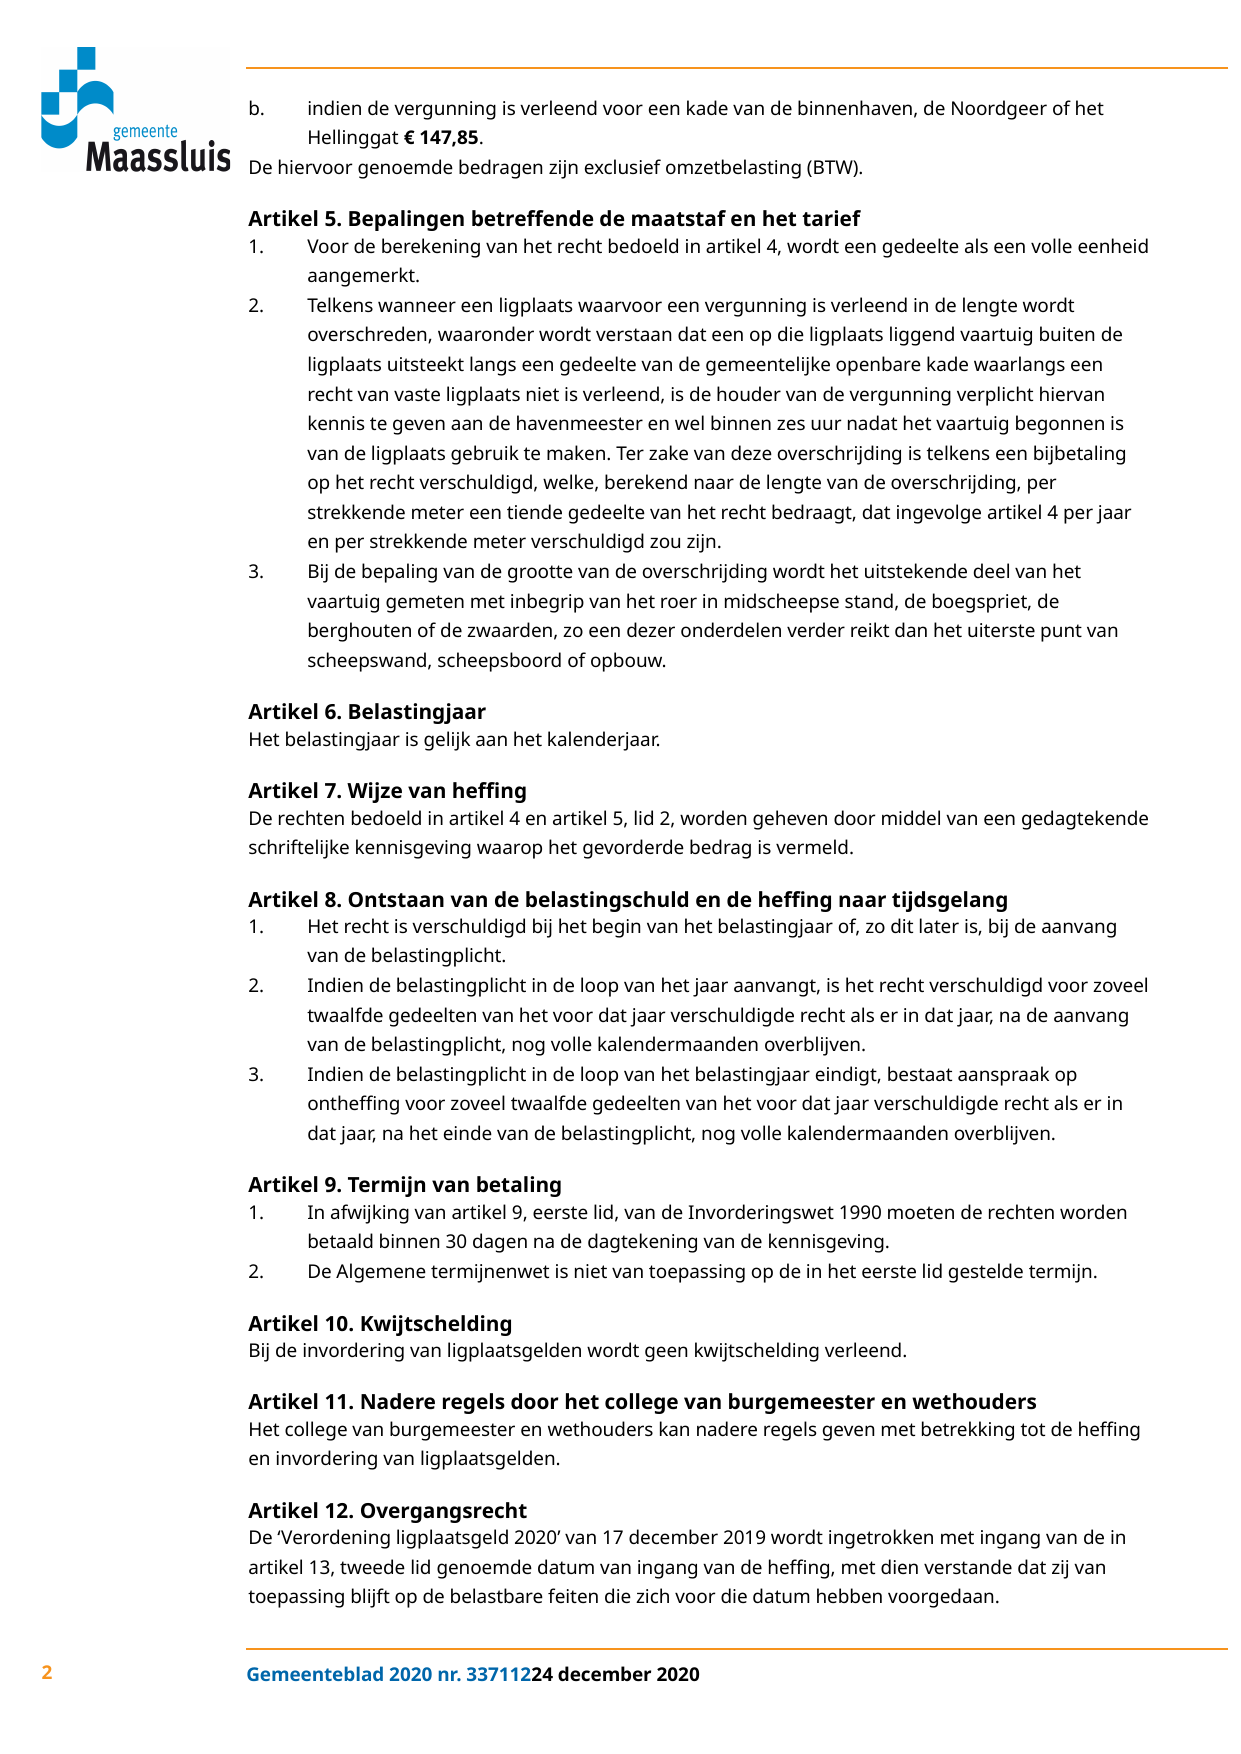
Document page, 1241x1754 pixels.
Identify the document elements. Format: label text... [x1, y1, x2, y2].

text Artikel 8. Ontstaan van de belastingschuld en de heffing naar tijdsgelang [248, 885, 1152, 913]
text Artikel 6. Belastingjaar [248, 697, 1152, 726]
text Artikel 11. Nadere regels door het college van burgemeester en wethouders [248, 1387, 1152, 1416]
picture [41, 47, 77, 92]
text De rechten bedoeld in artikel 4 en artikel 5, lid 2, worden geheven door middel van een gedagtekende schriftelijke kennisgeving waarop het gevorderde bedrag is vermeld. [248, 805, 1152, 860]
text De hiervoor genoemde bedragen zijn exclusief omzetbelasting (BTW). [248, 154, 1152, 180]
list Telkens wanneer een ligplaats waarvoor een vergunning is verleend in de lengte wordt overschreden, waaronder wordt verstaan dat een op die ligplaats liggend vaartuig buiten de ligplaats uitsteekt langs een gedeelte van de gemeentelijke openbare kade waarlangs een recht van vaste ligplaats niet is verleend, is de houder van de vergunning verplicht hiervan kennis te geven aan de havenmeester en wel binnen zes uur nadat het vaartuig begonnen is van de ligplaats gebruik te maken. Ter zake van deze overschrijding is telkens een bijbetaling op het recht verschuldigd, welke, berekend naar de lengte van de overschrijding, per strekkende meter een tiende gedeelte van het recht bedraagt, dat ingevolge artikel 4 per jaar en per strekkende meter verschuldigd zou zijn. [248, 292, 1152, 554]
text Het belastingjaar is gelijk aan het kalenderjaar. [248, 726, 1152, 752]
list Indien de belastingplicht in de loop van het belastingjaar eindigt, bestaat aanspraak op ontheffing voor zoveel twaalfde gedeelten van het voor dat jaar verschuldigde recht als er in dat jaar, na het einde van de belastingplicht, nog volle kalendermaanden overblijven. [248, 1061, 1152, 1146]
text Artikel 12. Overgangsrecht [248, 1496, 1152, 1524]
list In afwijking van artikel 9, eerste lid, van de Invorderingswet 1990 moeten de rechten worden betaald binnen 30 dagen na de dagtekening van de kennisgeving. [248, 1199, 1152, 1254]
text Artikel 9. Termijn van betaling [248, 1171, 1152, 1199]
text Artikel 10. Kwijtschelding [248, 1309, 1152, 1337]
text Artikel 7. Wijze van heffing [248, 776, 1152, 805]
list De Algemene termijnenwet is niet van toepassing op de in het eerste lid gestelde termijn. [248, 1258, 1152, 1284]
list Het recht is verschuldigd bij het begin van het belastingjaar of, zo dit later is, bij de aanvang van de belastingplicht. [248, 913, 1152, 968]
text De ‘Verordening ligplaatsgeld 2020’ van 17 december 2019 wordt ingetrokken met ingang van de in artikel 13, tweede lid genoemde datum van ingang van de heffing, met dien verstande dat zij van toepassing blijft op de belastbare feiten die zich voor die datum hebben voorgedaan. [248, 1524, 1152, 1609]
picture [41, 47, 231, 172]
list Indien de belastingplicht in de loop van het jaar aanvangt, is het recht verschuldigd voor zoveel twaalfde gedeelten van het voor dat jaar verschuldigde recht als er in dat jaar, na de aanvang van de belastingplicht, nog volle kalendermaanden overblijven. [248, 972, 1152, 1057]
text Bij de invordering van ligplaatsgelden wordt geen kwijtschelding verleend. [248, 1337, 1152, 1363]
text Het college van burgemeester en wethouders kan nadere regels geven met betrekking tot de heffing en invordering van ligplaatsgelden. [248, 1416, 1152, 1471]
text Artikel 5. Bepalingen betreffende de maatstaf en het tarief [248, 204, 1152, 233]
list Bij de bepaling van de grootte van de overschrijding wordt het uitstekende deel van het vaartuig gemeten met inbegrip van het roer in midscheepse stand, de boegspriet, de berghouten of de zwaarden, zo een dezer onderdelen verder reikt dan het uiterste punt van scheepswand, scheepsboord of opbouw. [248, 558, 1152, 673]
list indien de vergunning is verleend voor een kade van de binnenhaven, de Noordgeer of het Hellinggat € 147,85. [248, 95, 1152, 150]
list Voor de berekening van het recht bedoeld in artikel 4, wordt een gedeelte als een volle eenheid aangemerkt. [248, 233, 1152, 288]
